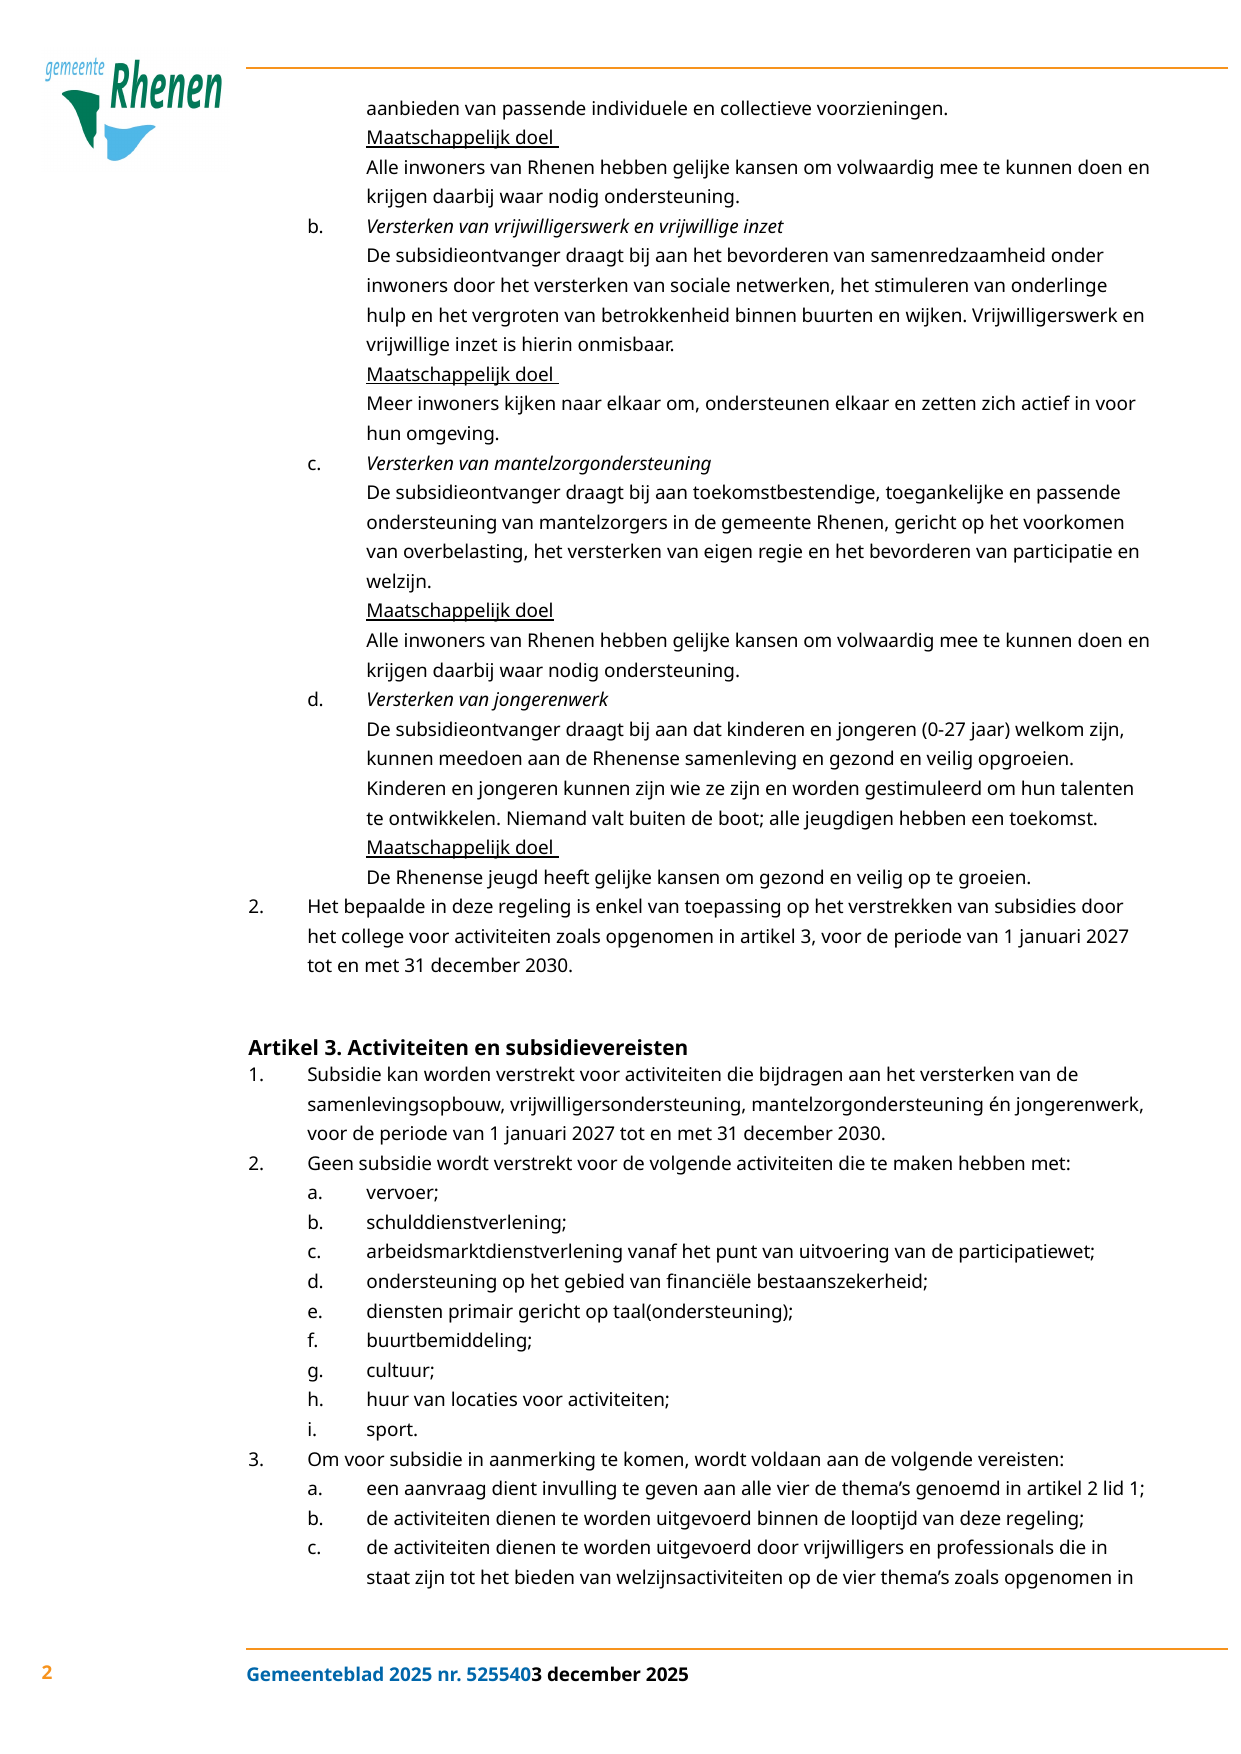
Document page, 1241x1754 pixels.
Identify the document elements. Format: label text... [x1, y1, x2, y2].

list de activiteiten dienen te worden uitgevoerd binnen de looptijd van deze regeling; [307, 1505, 1152, 1531]
list cultuur; [307, 1357, 1152, 1383]
list arbeidsmarktdienstverlening vanaf het punt van uitvoering van de participatiewet; [307, 1239, 1152, 1264]
list vervoer; [307, 1179, 1152, 1205]
list Versterken van mantelzorgondersteuning [307, 450, 1152, 476]
list diensten primair gericht op taal(ondersteuning); [307, 1298, 1152, 1323]
list Alle inwoners van Rhenen hebben gelijke kansen om volwaardig mee te kunnen doen en krijgen daarbij waar nodig ondersteuning. [307, 627, 1152, 683]
list Geen subsidie wordt verstrekt voor de volgende activiteiten die te maken hebben met: [248, 1150, 1152, 1176]
list Versterken van vrijwilligerswerk en vrijwillige inzet [307, 213, 1152, 239]
text Artikel 3. Activiteiten en subsidievereisten [248, 1033, 1152, 1061]
list Meer inwoners kijken naar elkaar om, ondersteunen elkaar en zetten zich actief in voor hun omgeving. [307, 391, 1152, 446]
list Alle inwoners van Rhenen hebben gelijke kansen om volwaardig mee te kunnen doen en krijgen daarbij waar nodig ondersteuning. [307, 154, 1152, 209]
list De subsidieontvanger draagt bij aan dat kinderen en jongeren (0-27 jaar) welkom zijn, kunnen meedoen aan de Rhenense samenleving en gezond en veilig opgroeien. Kinderen en jongeren kunnen zijn wie ze zijn en worden gestimuleerd om hun talenten te ontwikkelen. Niemand valt buiten de boot; alle jeugdigen hebben een toekomst. [307, 716, 1152, 831]
list Maatschappelijk doel [307, 834, 1152, 860]
list Maatschappelijk doel [307, 124, 1152, 150]
list huur van locaties voor activiteiten; [307, 1387, 1152, 1412]
picture [41, 47, 231, 172]
list buurtbemiddeling; [307, 1327, 1152, 1353]
list Om voor subsidie in aanmerking te komen, wordt voldaan aan de volgende vereisten: [248, 1446, 1152, 1471]
list De subsidieontvanger draagt bij aan het bevorderen van samenredzaamheid onder inwoners door het versterken van sociale netwerken, het stimuleren van onderlinge hulp en het vergroten van betrokkenheid binnen buurten en wijken. Vrijwilligerswerk en vrijwillige inzet is hierin onmisbaar. [307, 243, 1152, 357]
list sport. [307, 1416, 1152, 1442]
list Subsidie kan worden verstrekt voor activiteiten die bijdragen aan het versterken van de samenlevingsopbouw, vrijwilligersondersteuning, mantelzorgondersteuning én jongerenwerk, voor de periode van 1 januari 2027 tot en met 31 december 2030. [248, 1061, 1152, 1146]
list De Rhenense jeugd heeft gelijke kansen om gezond en veilig op te groeien. [307, 864, 1152, 890]
list Versterken van jongerenwerk [307, 686, 1152, 712]
list De subsidieontvanger draagt bij aan toekomstbestendige, toegankelijke en passende ondersteuning van mantelzorgers in de gemeente Rhenen, gericht op het voorkomen van overbelasting, het versterken van eigen regie en het bevorderen van participatie en welzijn. [307, 479, 1152, 594]
list de activiteiten dienen te worden uitgevoerd door vrijwilligers en professionals die in staat zijn tot het bieden van welzijnsactiviteiten op de vier thema’s zoals opgenomen in [307, 1534, 1152, 1590]
list schulddienstverlening; [307, 1209, 1152, 1235]
list een aanvraag dient invulling te geven aan alle vier de thema’s genoemd in artikel 2 lid 1; [307, 1475, 1152, 1501]
list aanbieden van passende individuele en collectieve voorzieningen. [307, 95, 1152, 121]
list Maatschappelijk doel [307, 361, 1152, 387]
list Maatschappelijk doel [307, 598, 1152, 623]
list Het bepaalde in deze regeling is enkel van toepassing op het verstrekken van subsidies door het college voor activiteiten zoals opgenomen in artikel 3, voor de periode van 1 januari 2027 tot en met 31 december 2030. [248, 893, 1152, 978]
list ondersteuning op het gebied van financiële bestaanszekerheid; [307, 1268, 1152, 1294]
